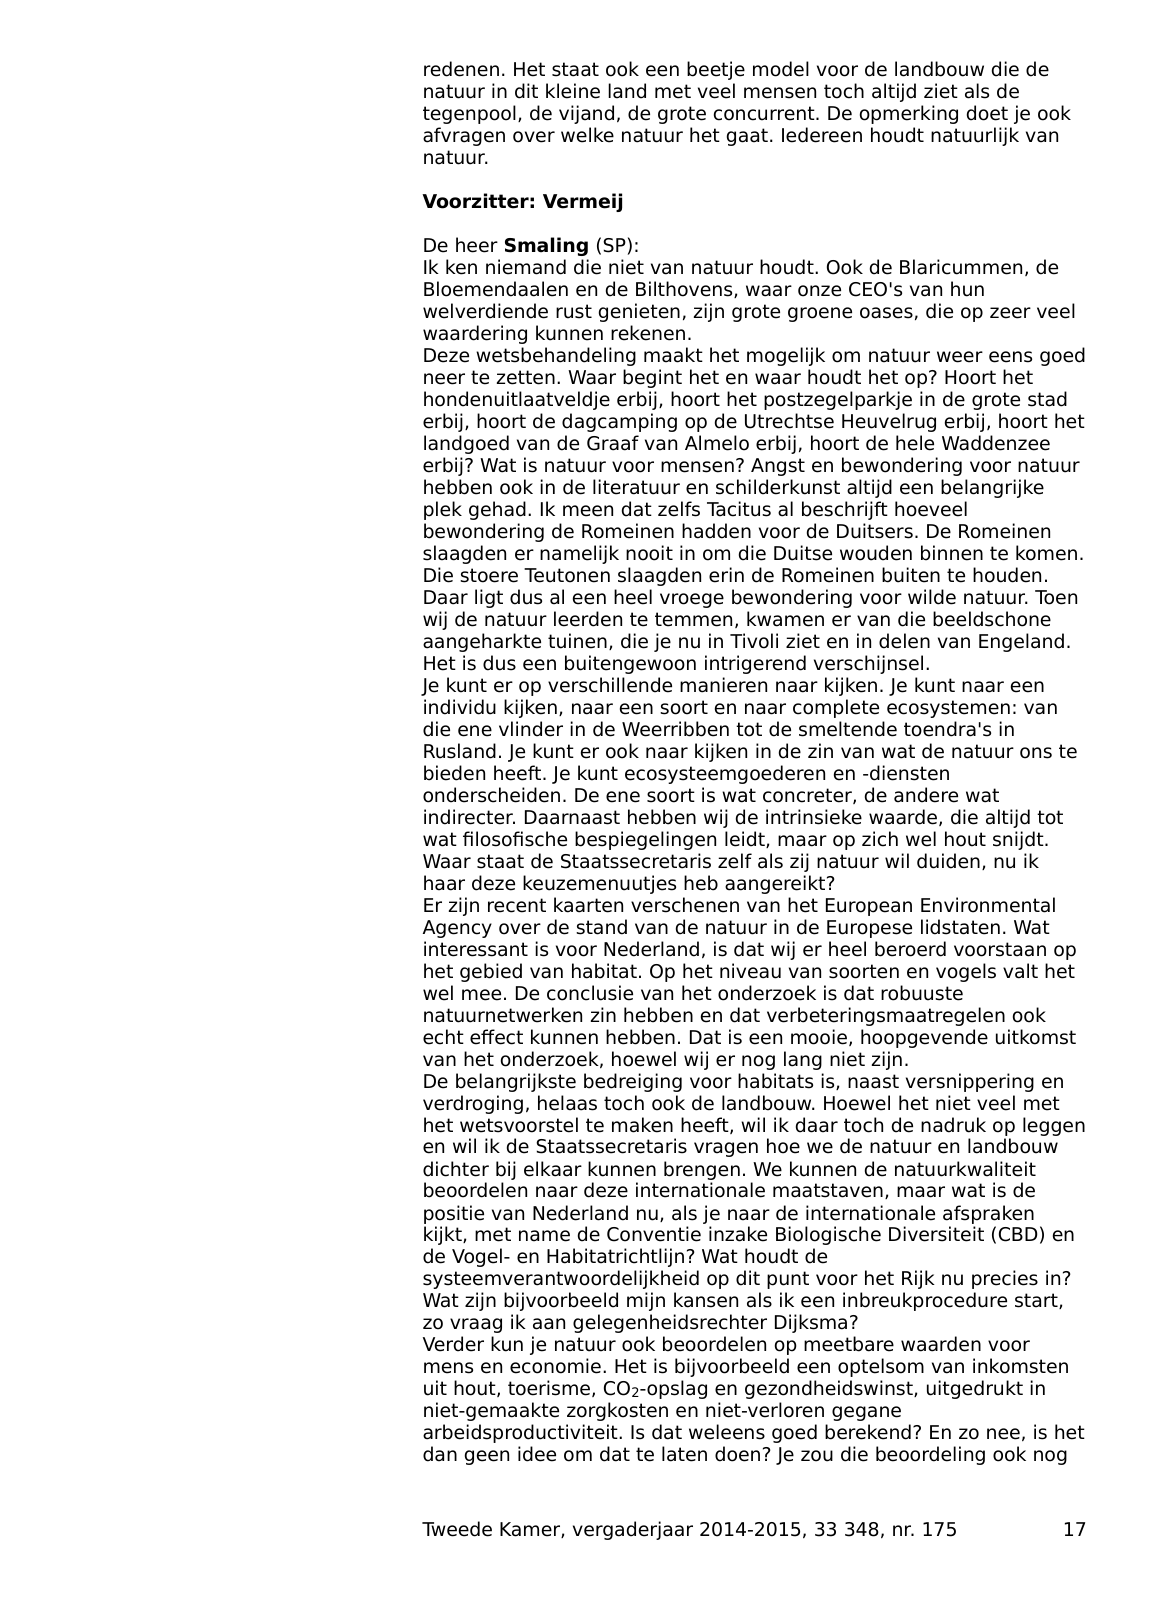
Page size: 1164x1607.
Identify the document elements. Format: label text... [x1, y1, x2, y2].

text Verder kun je natuur ook beoordelen op meetbare waarden voor mens en economie. Het is bijvoorbeeld een optelsom van inkomsten uit hout, toerisme, CO2-opslag en gezondheidswinst, uitgedrukt in niet-gemaakte zorgkosten en niet-verloren gegane arbeidsproductiviteit. Is dat weleens goed berekend? En zo nee, is het dan geen idee om dat te laten doen? Je zou die beoordeling ook nog [422, 1334, 1087, 1466]
text De heer Smaling (SP): [422, 235, 1087, 257]
subtitle Voorzitter: Vermeij [422, 191, 1087, 213]
text Ik ken niemand die niet van natuur houdt. Ook de Blaricummen, de Bloemendaalen en de Bilthovens, waar onze CEO's van hun welverdiende rust genieten, zijn grote groene oases, die op zeer veel waardering kunnen rekenen. [422, 257, 1087, 345]
text Je kunt er op verschillende manieren naar kijken. Je kunt naar een individu kijken, naar een soort en naar complete ecosystemen: van die ene vlinder in de Weerribben tot de smeltende toendra's in Rusland. Je kunt er ook naar kijken in de zin van wat de natuur ons te bieden heeft. Je kunt ecosysteemgoederen en -diensten onderscheiden. De ene soort is wat concreter, de andere wat indirecter. Daarnaast hebben wij de intrinsieke waarde, die altijd tot wat filosofische bespiegelingen leidt, maar op zich wel hout snijdt. Waar staat de Staatssecretaris zelf als zij natuur wil duiden, nu ik haar deze keuzemenuutjes heb aangereikt? [422, 675, 1087, 895]
text Deze wetsbehandeling maakt het mogelijk om natuur weer eens goed neer te zetten. Waar begint het en waar houdt het op? Hoort het hondenuitlaatveldje erbij, hoort het postzegelparkje in de grote stad erbij, hoort de dagcamping op de Utrechtse Heuvelrug erbij, hoort het landgoed van de Graaf van Almelo erbij, hoort de hele Waddenzee erbij? Wat is natuur voor mensen? Angst en bewondering voor natuur hebben ook in de literatuur en schilderkunst altijd een belangrijke plek gehad. Ik meen dat zelfs Tacitus al beschrijft hoeveel bewondering de Romeinen hadden voor de Duitsers. De Romeinen slaagden er namelijk nooit in om die Duitse wouden binnen te komen. Die stoere Teutonen slaagden erin de Romeinen buiten te houden. Daar ligt dus al een heel vroege bewondering voor wilde natuur. Toen wij de natuur leerden te temmen, kwamen er van die beeldschone aangeharkte tuinen, die je nu in Tivoli ziet en in delen van Engeland. Het is dus een buitengewoon intrigerend verschijnsel. [422, 345, 1087, 675]
text redenen. Het staat ook een beetje model voor de landbouw die de natuur in dit kleine land met veel mensen toch altijd ziet als de tegenpool, de vijand, de grote concurrent. De opmerking doet je ook afvragen over welke natuur het gaat. Iedereen houdt natuurlijk van natuur. [422, 59, 1087, 169]
text De belangrijkste bedreiging voor habitats is, naast versnippering en verdroging, helaas toch ook de landbouw. Hoewel het niet veel met het wetsvoorstel te maken heeft, wil ik daar toch de nadruk op leggen en wil ik de Staatssecretaris vragen hoe we de natuur en landbouw dichter bij elkaar kunnen brengen. We kunnen de natuurkwaliteit beoordelen naar deze internationale maatstaven, maar wat is de positie van Nederland nu, als je naar de internationale afspraken kijkt, met name de Conventie inzake Biologische Diversiteit (CBD) en de Vogel- en Habitatrichtlijn? Wat houdt de systeemverantwoordelijkheid op dit punt voor het Rijk nu precies in? Wat zijn bijvoorbeeld mijn kansen als ik een inbreukprocedure start, zo vraag ik aan gelegenheidsrechter Dijksma? [422, 1071, 1087, 1334]
text Er zijn recent kaarten verschenen van het European Environmental Agency over de stand van de natuur in de Europese lidstaten. Wat interessant is voor Nederland, is dat wij er heel beroerd voorstaan op het gebied van habitat. Op het niveau van soorten en vogels valt het wel mee. De conclusie van het onderzoek is dat robuuste natuurnetwerken zin hebben en dat verbeteringsmaatregelen ook echt effect kunnen hebben. Dat is een mooie, hoopgevende uitkomst van het onderzoek, hoewel wij er nog lang niet zijn. [422, 895, 1087, 1071]
